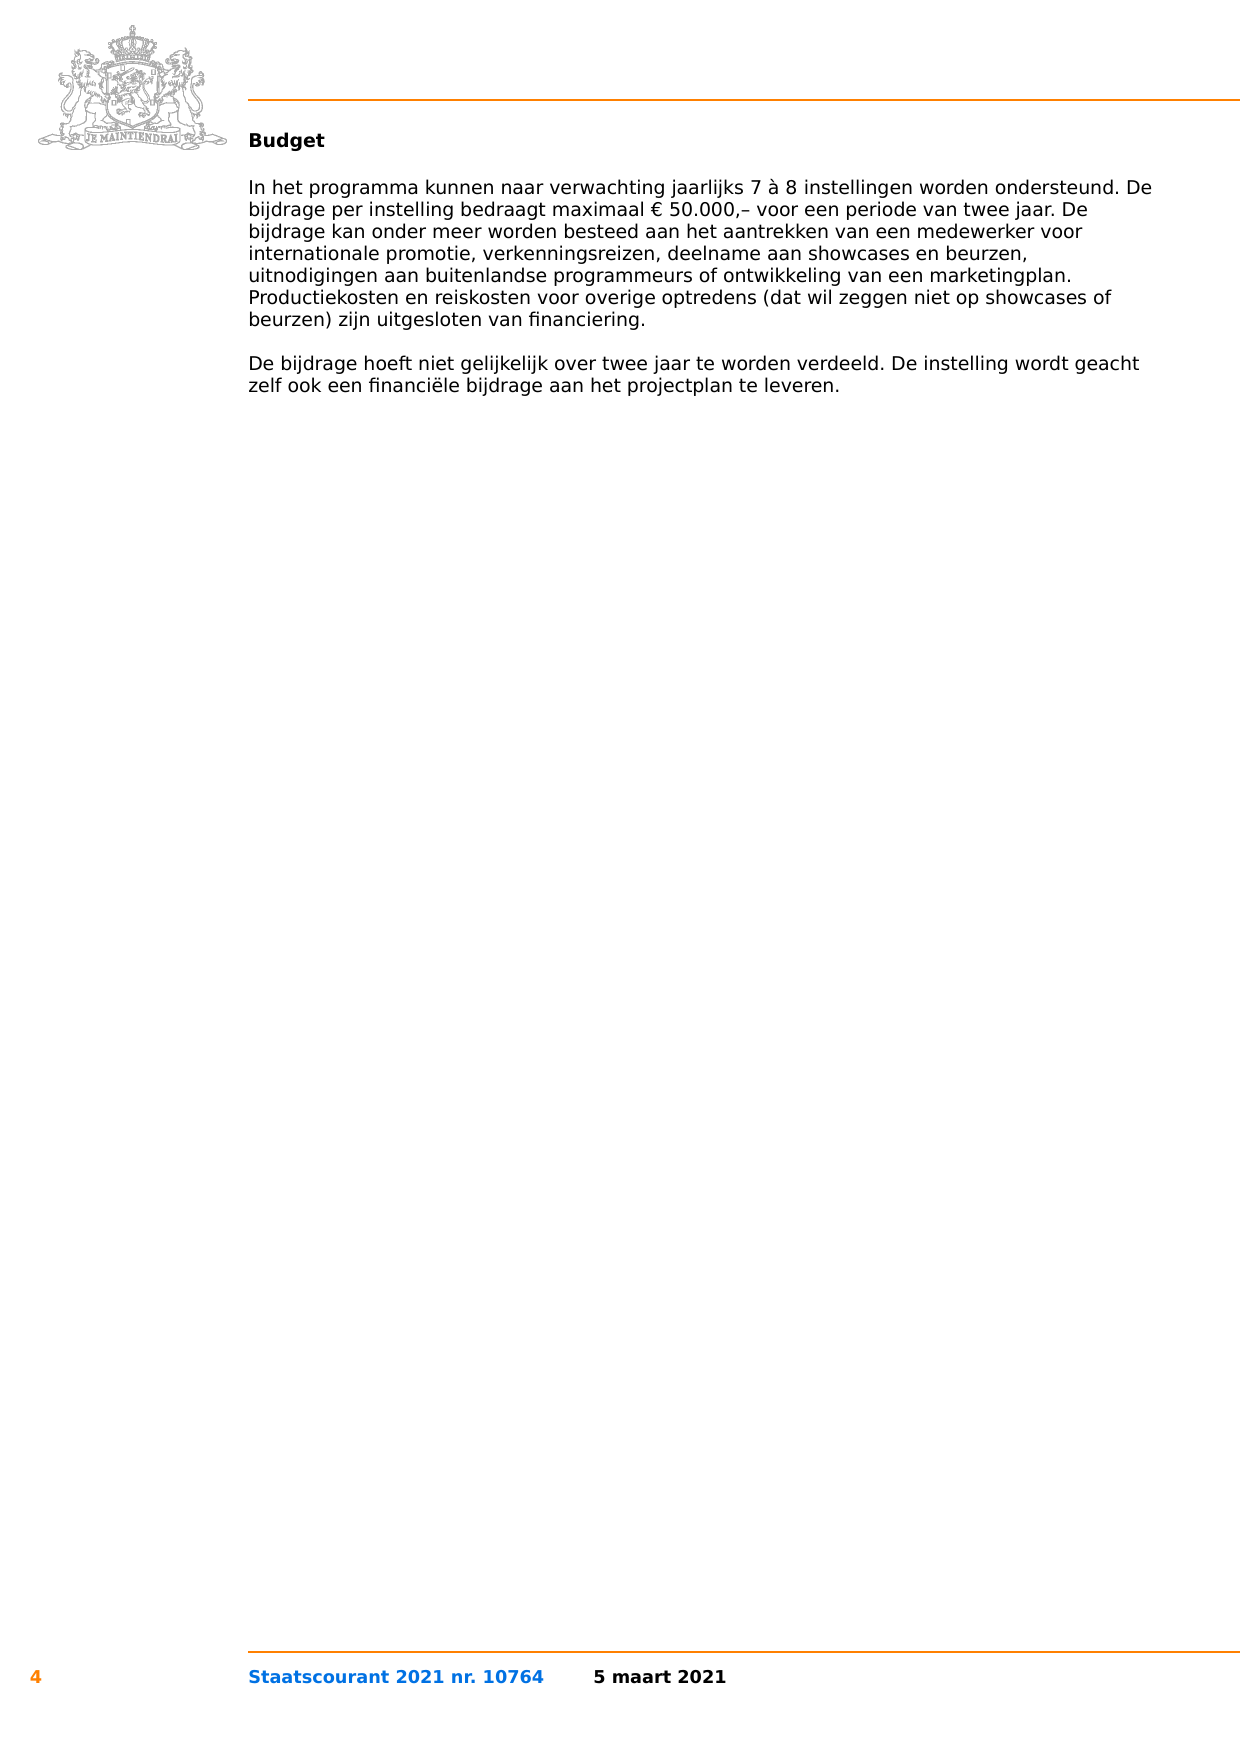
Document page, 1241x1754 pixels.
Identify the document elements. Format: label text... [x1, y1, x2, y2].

subtitle Budget [248, 130, 1163, 152]
text In het programma kunnen naar verwachting jaarlijks 7 à 8 instellingen worden ondersteund. De bijdrage per instelling bedraagt maximaal € 50.000,– voor een periode van twee jaar. De bijdrage kan onder meer worden besteed aan het aantrekken van een medewerker voor internationale promotie, verkenningsreizen, deelname aan showcases en beurzen, uitnodigingen aan buitenlandse programmeurs of ontwikkeling van een marketingplan. Productiekosten en reiskosten voor overige optredens (dat wil zeggen niet op showcases of beurzen) zijn uitgesloten van financiering. [248, 177, 1163, 331]
text De bijdrage hoeft niet gelijkelijk over twee jaar te worden verdeeld. De instelling wordt geacht zelf ook een financiële bijdrage aan het projectplan te leveren. [248, 353, 1163, 397]
picture [38, 25, 227, 150]
